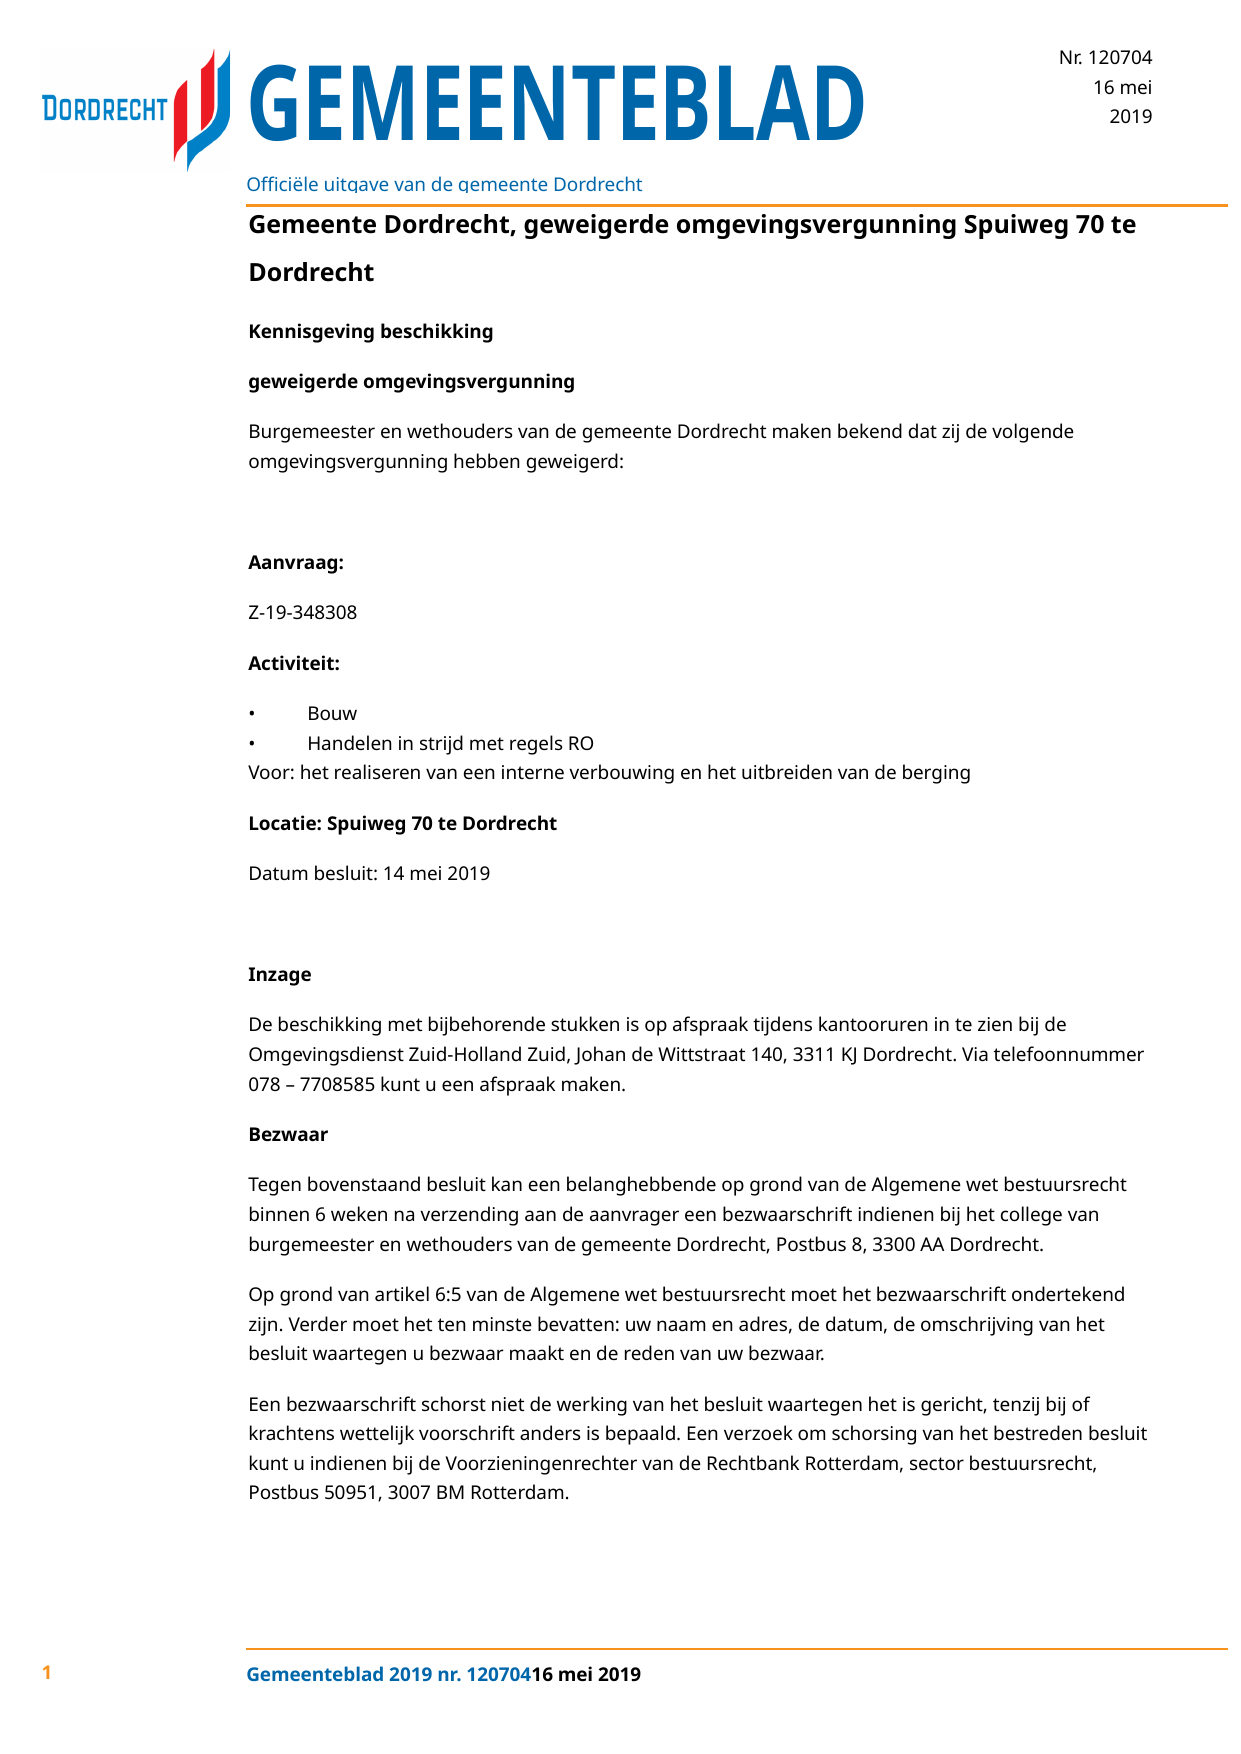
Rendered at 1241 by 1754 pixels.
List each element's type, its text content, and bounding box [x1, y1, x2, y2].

text Op grond van artikel 6:5 van de Algemene wet bestuursrecht moet het bezwaarschrift ondertekend zijn. Verder moet het ten minste bevatten: uw naam en adres, de datum, de omschrijving van het besluit waartegen u bezwaar maakt en de reden van uw bezwaar. [248, 1281, 1152, 1366]
text Inzage [248, 961, 1152, 987]
text Z-19-348308 [248, 599, 1152, 625]
text Kennisgeving beschikking [248, 318, 1152, 344]
text Datum besluit: 14 mei 2019 [248, 860, 1152, 886]
text Activiteit: [248, 650, 1152, 676]
text De beschikking met bijbehorende stukken is op afspraak tijdens kantooruren in te zien bij de Omgevingsdienst Zuid-Holland Zuid, Johan de Wittstraat 140, 3311 KJ Dordrecht. Via telefoonnummer 078 – 7708585 kunt u een afspraak maken. [248, 1012, 1152, 1097]
text Een bezwaarschrift schorst niet de werking van het besluit waartegen het is gericht, tenzij bij of krachtens wettelijk voorschrift anders is bepaald. Een verzoek om schorsing van het bestreden besluit kunt u indienen bij de Voorzieningenrechter van de Rechtbank Rotterdam, sector bestuursrecht, Postbus 50951, 3007 BM Rotterdam. [248, 1391, 1152, 1505]
picture [41, 47, 231, 172]
text Tegen bovenstaand besluit kan een belanghebbende op grond van de Algemene wet bestuursrecht binnen 6 weken na verzending aan de aanvrager een bezwaarschrift indienen bij het college van burgemeester en wethouders van de gemeente Dordrecht, Postbus 8, 3300 AA Dordrecht. [248, 1172, 1152, 1257]
text Voor: het realiseren van een interne verbouwing en het uitbreiden van de berging [248, 759, 1152, 785]
text geweigerde omgevingsvergunning [248, 368, 1152, 394]
text Locatie: Spuiweg 70 te Dordrecht [248, 810, 1152, 836]
text Aanvraag: [248, 549, 1152, 575]
text Bezwaar [248, 1121, 1152, 1147]
list Bouw [248, 700, 1152, 726]
text Gemeente Dordrecht, geweigerde omgevingsvergunning Spuiweg 70 te Dordrecht [248, 207, 1152, 288]
text Burgemeester en wethouders van de gemeente Dordrecht maken bekend dat zij de volgende omgevingsvergunning hebben geweigerd: [248, 419, 1152, 474]
list Handelen in strijd met regels RO [248, 730, 1152, 756]
